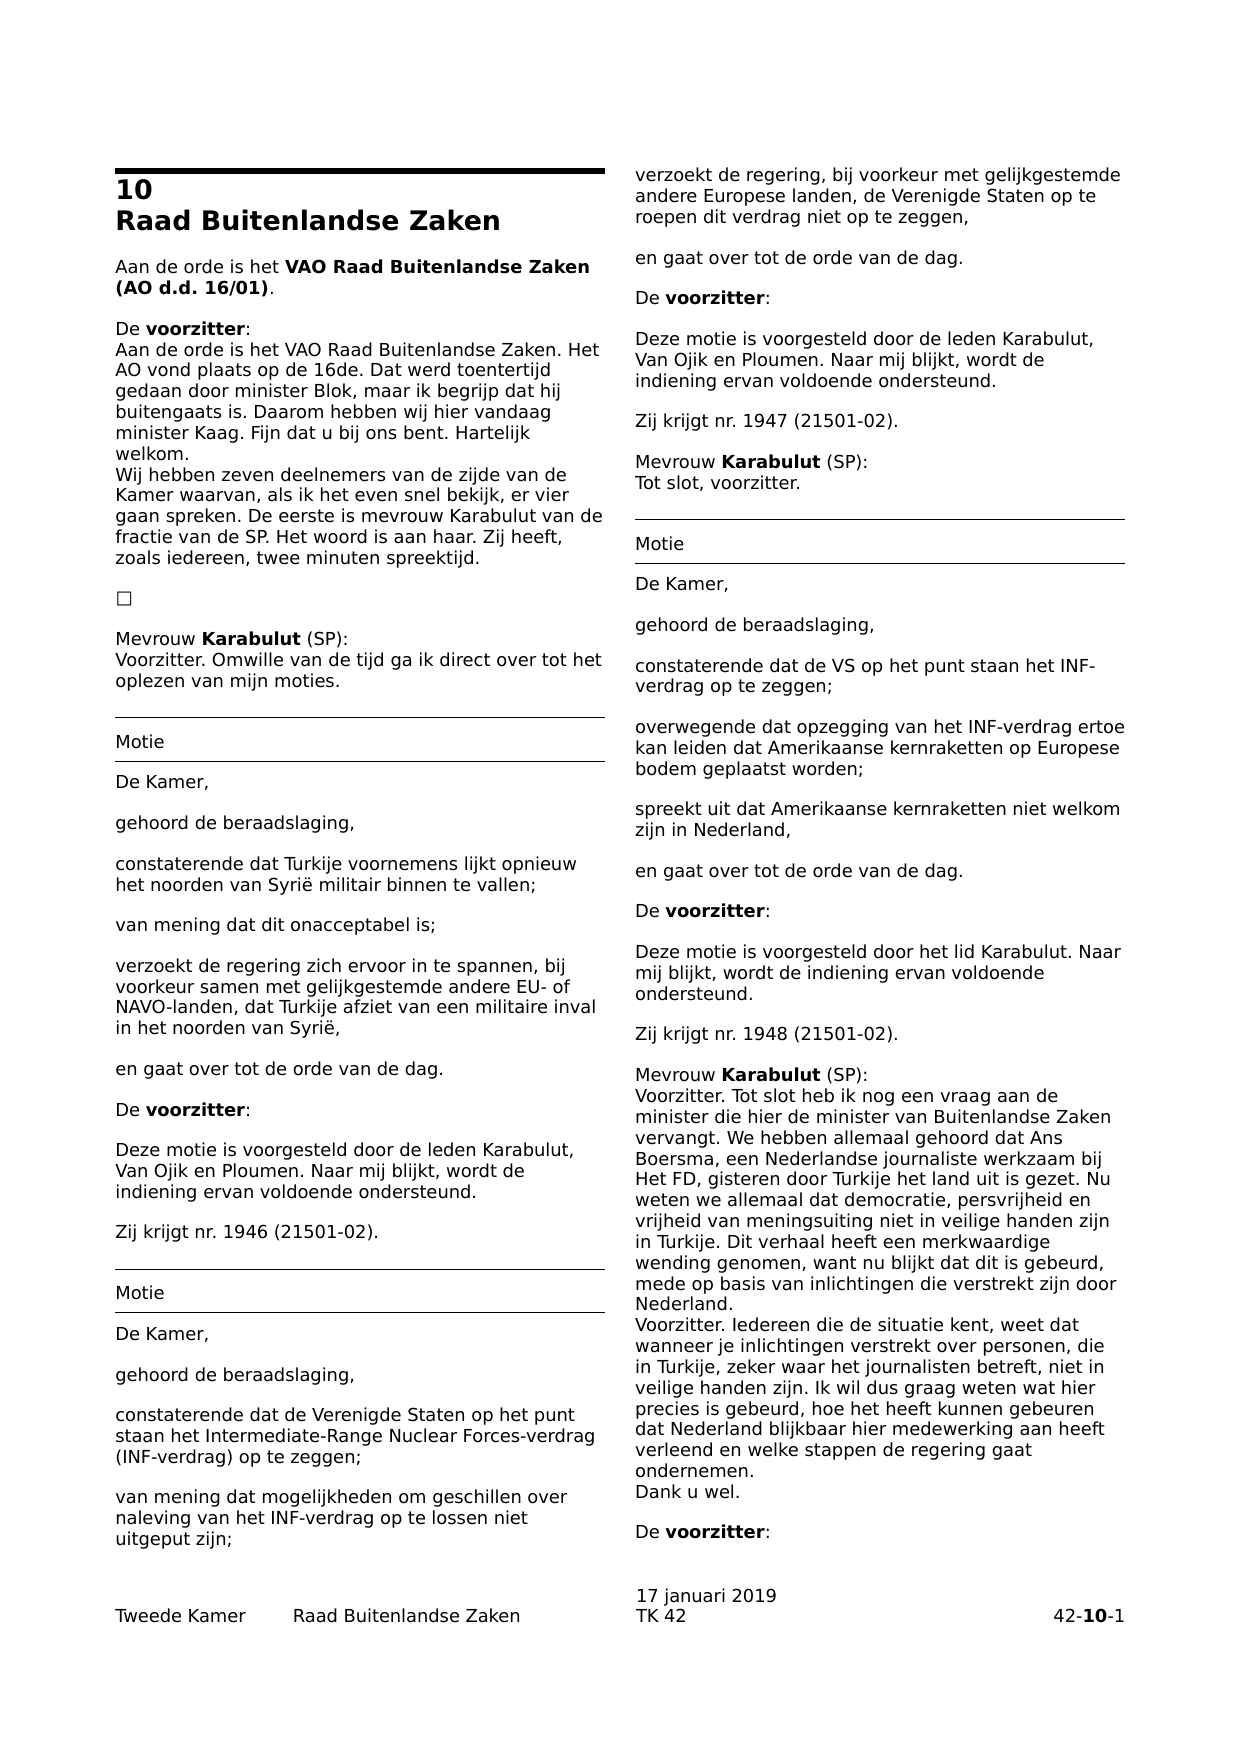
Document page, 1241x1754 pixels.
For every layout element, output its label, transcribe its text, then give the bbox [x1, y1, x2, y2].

text Tot slot, voorzitter. [635, 473, 1125, 493]
text Deze motie is voorgesteld door het lid Karabulut. Naar mij blijkt, wordt de indiening ervan voldoende ondersteund. [635, 942, 1125, 1004]
text constaterende dat de VS op het punt staan het INF-verdrag op te zeggen; [635, 656, 1125, 697]
text Voorzitter. Omwille van de tijd ga ik direct over tot het oplezen van mijn moties. [115, 650, 605, 692]
text De voorzitter: [635, 1522, 1125, 1543]
text overwegende dat opzegging van het INF-verdrag ertoe kan leiden dat Amerikaanse kernraketten op Europese bodem geplaatst worden; [635, 717, 1125, 779]
text Mevrouw Karabulut (SP): [635, 1065, 1125, 1086]
text Mevrouw Karabulut (SP): [115, 629, 605, 650]
text Deze motie is voorgesteld door de leden Karabulut, Van Ojik en Ploumen. Naar mij blijkt, wordt de indiening ervan voldoende ondersteund. [635, 329, 1125, 391]
text Deze motie is voorgesteld door de leden Karabulut, Van Ojik en Ploumen. Naar mij blijkt, wordt de indiening ervan voldoende ondersteund. [115, 1140, 605, 1202]
text De voorzitter: [115, 1099, 605, 1120]
text en gaat over tot de orde van de dag. [115, 1059, 605, 1079]
text verzoekt de regering zich ervoor in te spannen, bij voorkeur samen met gelijkgestemde andere EU- of NAVO-landen, dat Turkije afziet van een militaire inval in het noorden van Syrië, [115, 956, 605, 1039]
text Zij krijgt nr. 1948 (21501-02). [635, 1024, 1125, 1045]
text Aan de orde is het VAO Raad Buitenlandse Zaken (AO d.d. 16/01). [115, 257, 605, 298]
text De Kamer, [115, 772, 605, 793]
text van mening dat dit onacceptabel is; [115, 915, 605, 936]
text Voorzitter. Iedereen die de situatie kent, weet dat wanneer je inlichtingen verstrekt over personen, die in Turkije, zeker waar het journalisten betreft, niet in veilige handen zijn. Ik wil dus graag weten wat hier precies is gebeurd, hoe het heeft kunnen gebeuren dat Nederland blijkbaar hier medewerking aan heeft verleend en welke stappen de regering gaat ondernemen. [635, 1315, 1125, 1482]
text gehoord de beraadslaging, [115, 1364, 605, 1385]
text en gaat over tot de orde van de dag. [635, 861, 1125, 881]
text ⬜ [115, 588, 605, 609]
text Mevrouw Karabulut (SP): [635, 452, 1125, 473]
text Motie [635, 533, 1125, 554]
text spreekt uit dat Amerikaanse kernraketten niet welkom zijn in Nederland, [635, 799, 1125, 841]
text Motie [115, 1283, 605, 1304]
text De Kamer, [115, 1324, 605, 1344]
text De voorzitter: [635, 901, 1125, 922]
text Voorzitter. Tot slot heb ik nog een vraag aan de minister die hier de minister van Buitenlandse Zaken vervangt. We hebben allemaal gehoord dat Ans Boersma, een Nederlandse journaliste werkzaam bij Het FD, gisteren door Turkije het land uit is gezet. Nu weten we allemaal dat democratie, persvrijheid en vrijheid van meningsuiting niet in veilige handen zijn in Turkije. Dit verhaal heeft een merkwaardige wending genomen, want nu blijkt dat dit is gebeurd, mede op basis van inlichtingen die verstrekt zijn door Nederland. [635, 1086, 1125, 1315]
text Zij krijgt nr. 1947 (21501-02). [635, 411, 1125, 432]
text De voorzitter: [115, 318, 605, 339]
text constaterende dat de Verenigde Staten op het punt staan het Intermediate-Range Nuclear Forces-verdrag (INF-verdrag) op te zeggen; [115, 1405, 605, 1467]
text en gaat over tot de orde van de dag. [635, 247, 1125, 268]
text Dank u wel. [635, 1482, 1125, 1502]
text Aan de orde is het VAO Raad Buitenlandse Zaken. Het AO vond plaats op de 16de. Dat werd toentertijd gedaan door minister Blok, maar ik begrijp dat hij buitengaats is. Daarom hebben wij hier vandaag minister Kaag. Fijn dat u bij ons bent. Hartelijk welkom. [115, 339, 605, 464]
text constaterende dat Turkije voornemens lijkt opnieuw het noorden van Syrië militair binnen te vallen; [115, 854, 605, 895]
text Wij hebben zeven deelnemers van de zijde van de Kamer waarvan, als ik het even snel bekijk, er vier gaan spreken. De eerste is mevrouw Karabulut van de fractie van de SP. Het woord is aan haar. Zij heeft, zoals iedereen, twee minuten spreektijd. [115, 464, 605, 568]
text verzoekt de regering, bij voorkeur met gelijkgestemde andere Europese landen, de Verenigde Staten op te roepen dit verdrag niet op te zeggen, [635, 165, 1125, 227]
text Motie [115, 731, 605, 752]
text gehoord de beraadslaging, [635, 615, 1125, 636]
text Zij krijgt nr. 1946 (21501-02). [115, 1222, 605, 1243]
title 10 Raad Buitenlandse Zaken [115, 174, 605, 237]
text De Kamer, [635, 574, 1125, 595]
text De voorzitter: [635, 288, 1125, 309]
text van mening dat mogelijkheden om geschillen over naleving van het INF-verdrag op te lossen niet uitgeput zijn; [115, 1487, 605, 1549]
text gehoord de beraadslaging, [115, 813, 605, 834]
